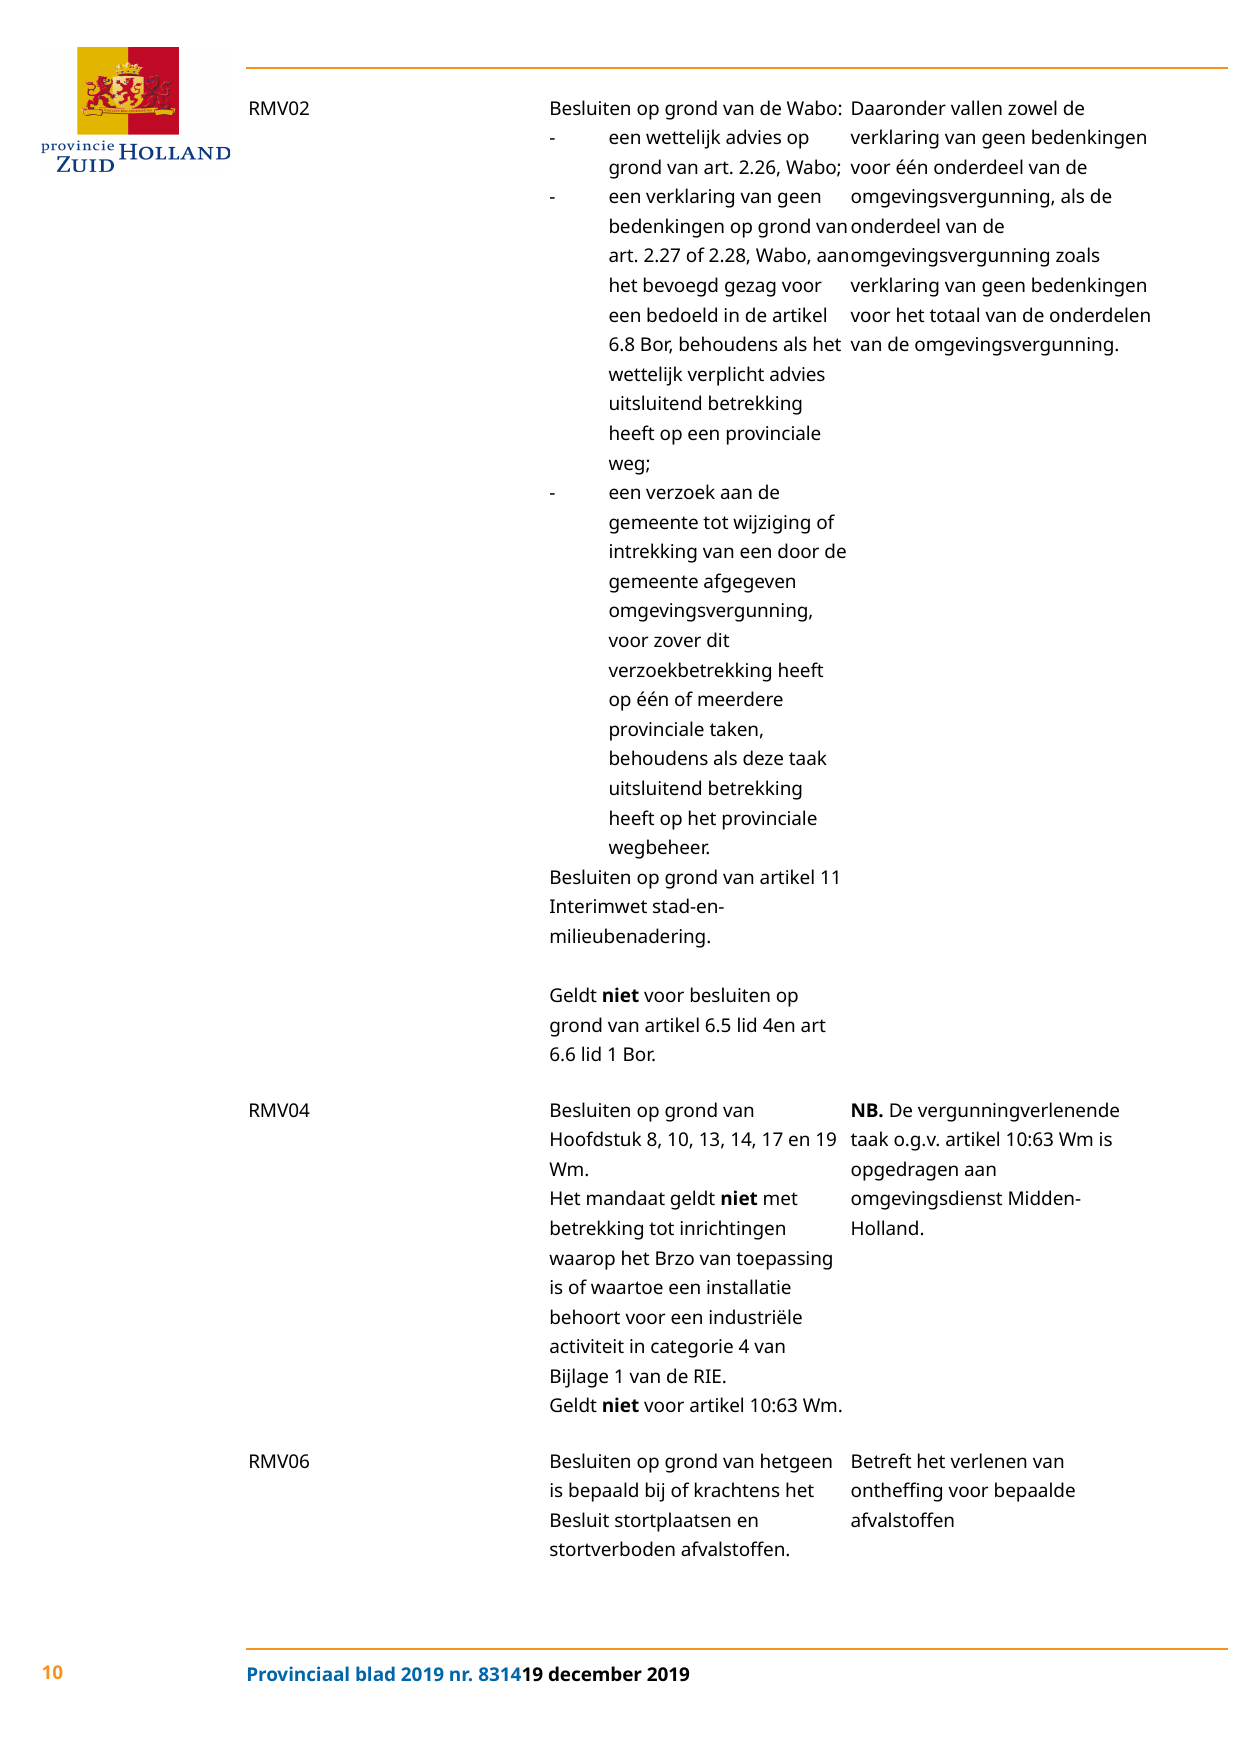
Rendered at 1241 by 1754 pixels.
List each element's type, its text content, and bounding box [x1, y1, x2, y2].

table_cell Besluiten op grond van hetgeen is bepaald bij of krachtens het Besluit stortplaatsen en stortverboden afvalstoffen. [549, 1448, 850, 1592]
table_cell RMV02 [248, 95, 549, 1097]
table_cell Besluiten op grond van Hoofdstuk 8, 10, 13, 14, 17 en 19 Wm. Het mandaat geldt niet met betrekking tot inrichtingen waarop het Brzo van toepassing is of waartoe een installatie behoort voor een industriële activiteit in categorie 4 van Bijlage 1 van de RIE. Geldt niet voor artikel 10:63 Wm. [549, 1097, 850, 1448]
picture [41, 47, 231, 172]
table_cell Betreft het verlenen van ontheffing voor bepaalde afvalstoffen [850, 1448, 1152, 1592]
table_cell RMV06 [248, 1448, 549, 1592]
table_cell RMV04 [248, 1097, 549, 1448]
table_cell Daaronder vallen zowel de verklaring van geen bedenkingen voor één onderdeel van de omgevingsvergunning, als de onderdeel van de omgevingsvergunning zoals verklaring van geen bedenkingen voor het totaal van de onderdelen van de omgevingsvergunning. [850, 95, 1152, 1097]
table_cell Besluiten op grond van de Wabo: een wettelijk advies op grond van art. 2.26, Wabo; een verklaring van geen bedenkingen op grond van art. 2.27 of 2.28, Wabo, aan het bevoegd gezag voor een bedoeld in de artikel 6.8 Bor, behoudens als het wettelijk verplicht advies uitsluitend betrekking heeft op een provinciale weg; een verzoek aan de gemeente tot wijziging of intrekking van een door de gemeente afgegeven omgevingsvergunning, voor zover dit verzoekbetrekking heeft op één of meerdere provinciale taken, behoudens als deze taak uitsluitend betrekking heeft op het provinciale wegbeheer. Besluiten op grond van artikel 11 Interimwet stad-en-milieubenadering. Geldt niet voor besluiten op grond van artikel 6.5 lid 4en art 6.6 lid 1 Bor. [549, 95, 850, 1097]
table_cell NB. De vergunningverlenende taak o.g.v. artikel 10:63 Wm is opgedragen aan omgevingsdienst Midden-Holland. [850, 1097, 1152, 1448]
